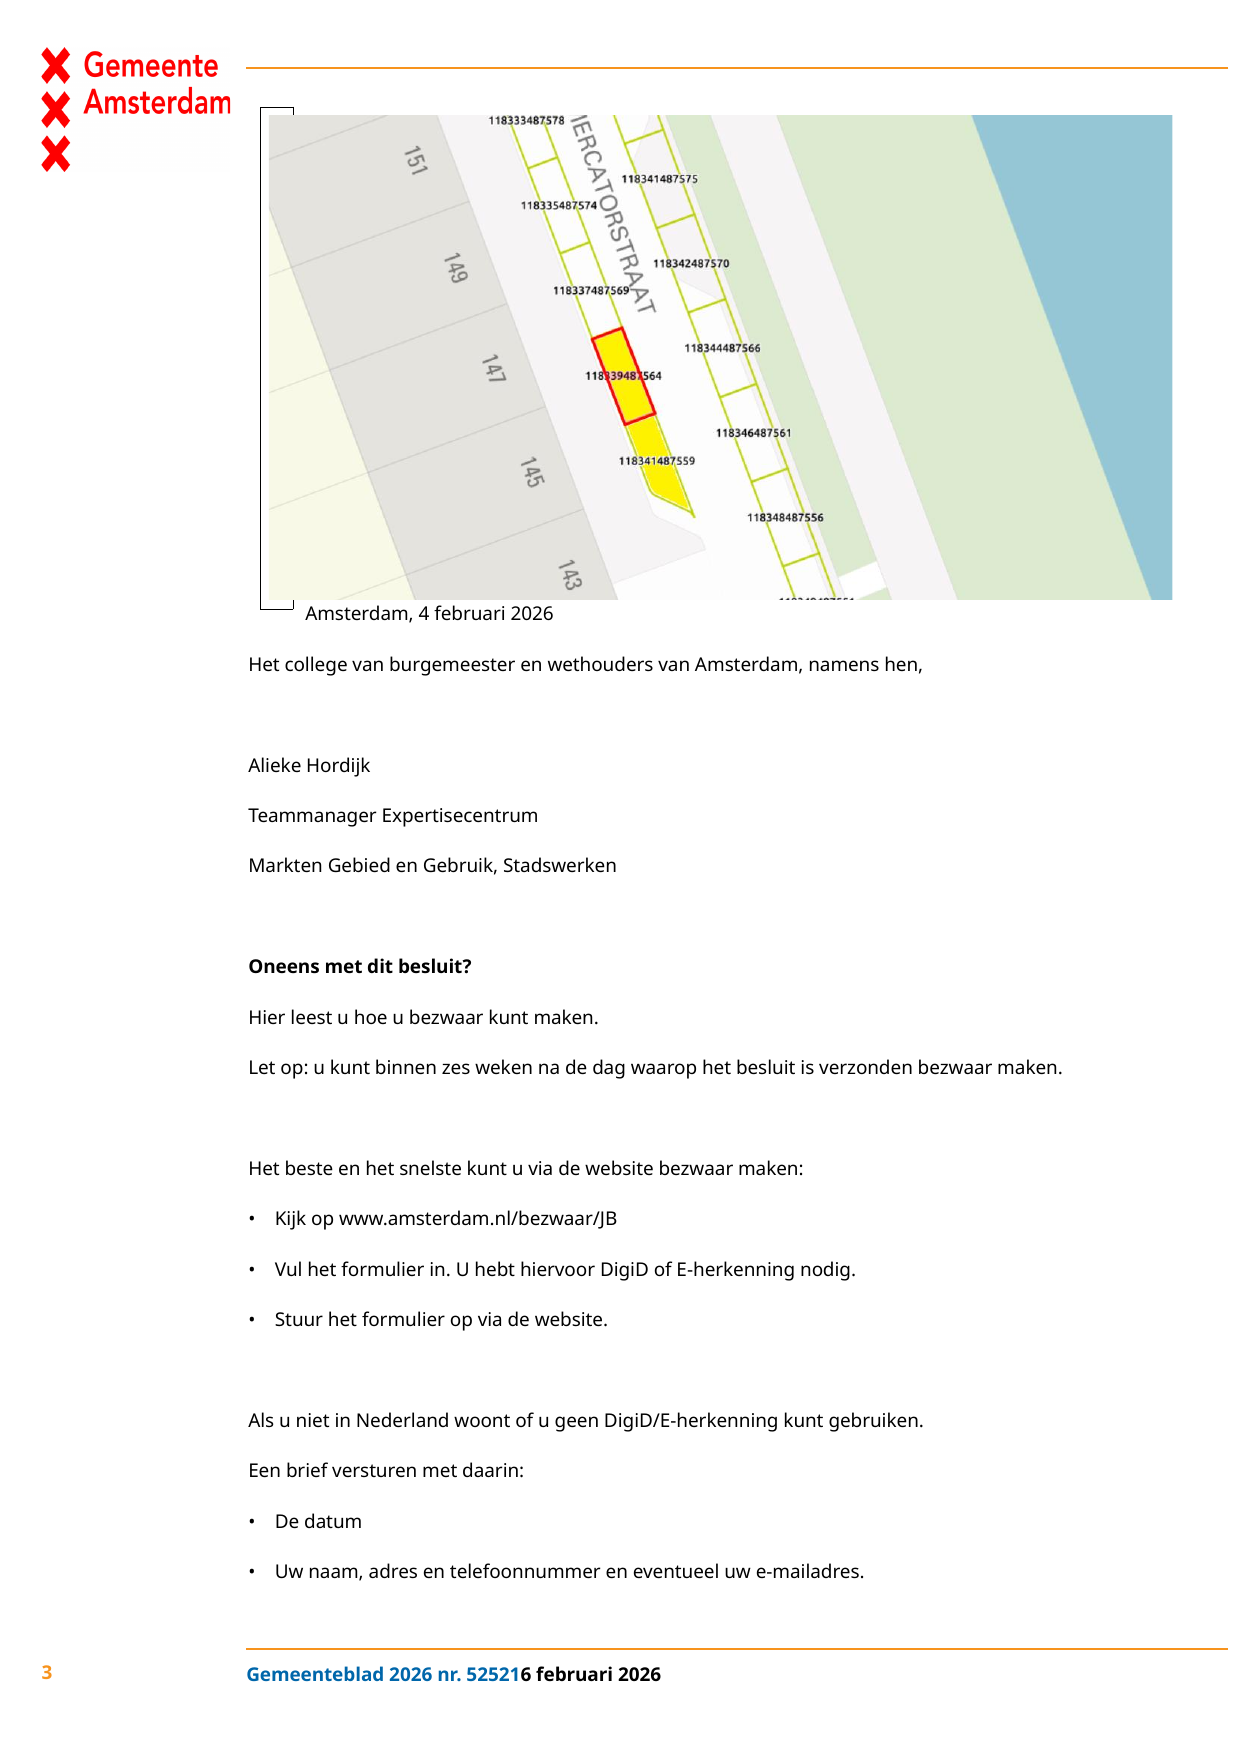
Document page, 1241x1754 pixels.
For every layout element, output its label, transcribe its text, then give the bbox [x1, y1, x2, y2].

text Alieke Hordijk [248, 752, 1152, 777]
text • Stuur het formulier op via de website. [248, 1306, 1152, 1332]
text Als u niet in Nederland woont of u geen DigiD/E-herkenning kunt gebruiken. [248, 1407, 1152, 1433]
text • De datum [248, 1508, 1152, 1534]
picture [268, 115, 1173, 600]
text Markten Gebied en Gebruik, Stadswerken [248, 853, 1152, 878]
text Teammanager Expertisecentrum [248, 802, 1152, 828]
text Amsterdam, 4 februari 2026 [248, 95, 1152, 626]
text Het college van burgemeester en wethouders van Amsterdam, namens hen, [248, 651, 1152, 677]
text Let op: u kunt binnen zes weken na de dag waarop het besluit is verzonden bezwaar maken. [248, 1054, 1152, 1080]
text • Vul het formulier in. U hebt hiervoor DigiD of E-herkenning nodig. [248, 1256, 1152, 1282]
text Het beste en het snelste kunt u via de website bezwaar maken: [248, 1155, 1152, 1181]
text • Kijk op www.amsterdam.nl/bezwaar/JB [248, 1206, 1152, 1231]
text Hier leest u hoe u bezwaar kunt maken. [248, 1004, 1152, 1029]
text Een brief versturen met daarin: [248, 1458, 1152, 1483]
text Oneens met dit besluit? [248, 953, 1152, 979]
text • Uw naam, adres en telefoonnummer en eventueel uw e-mailadres. [248, 1558, 1152, 1584]
picture [41, 47, 231, 172]
